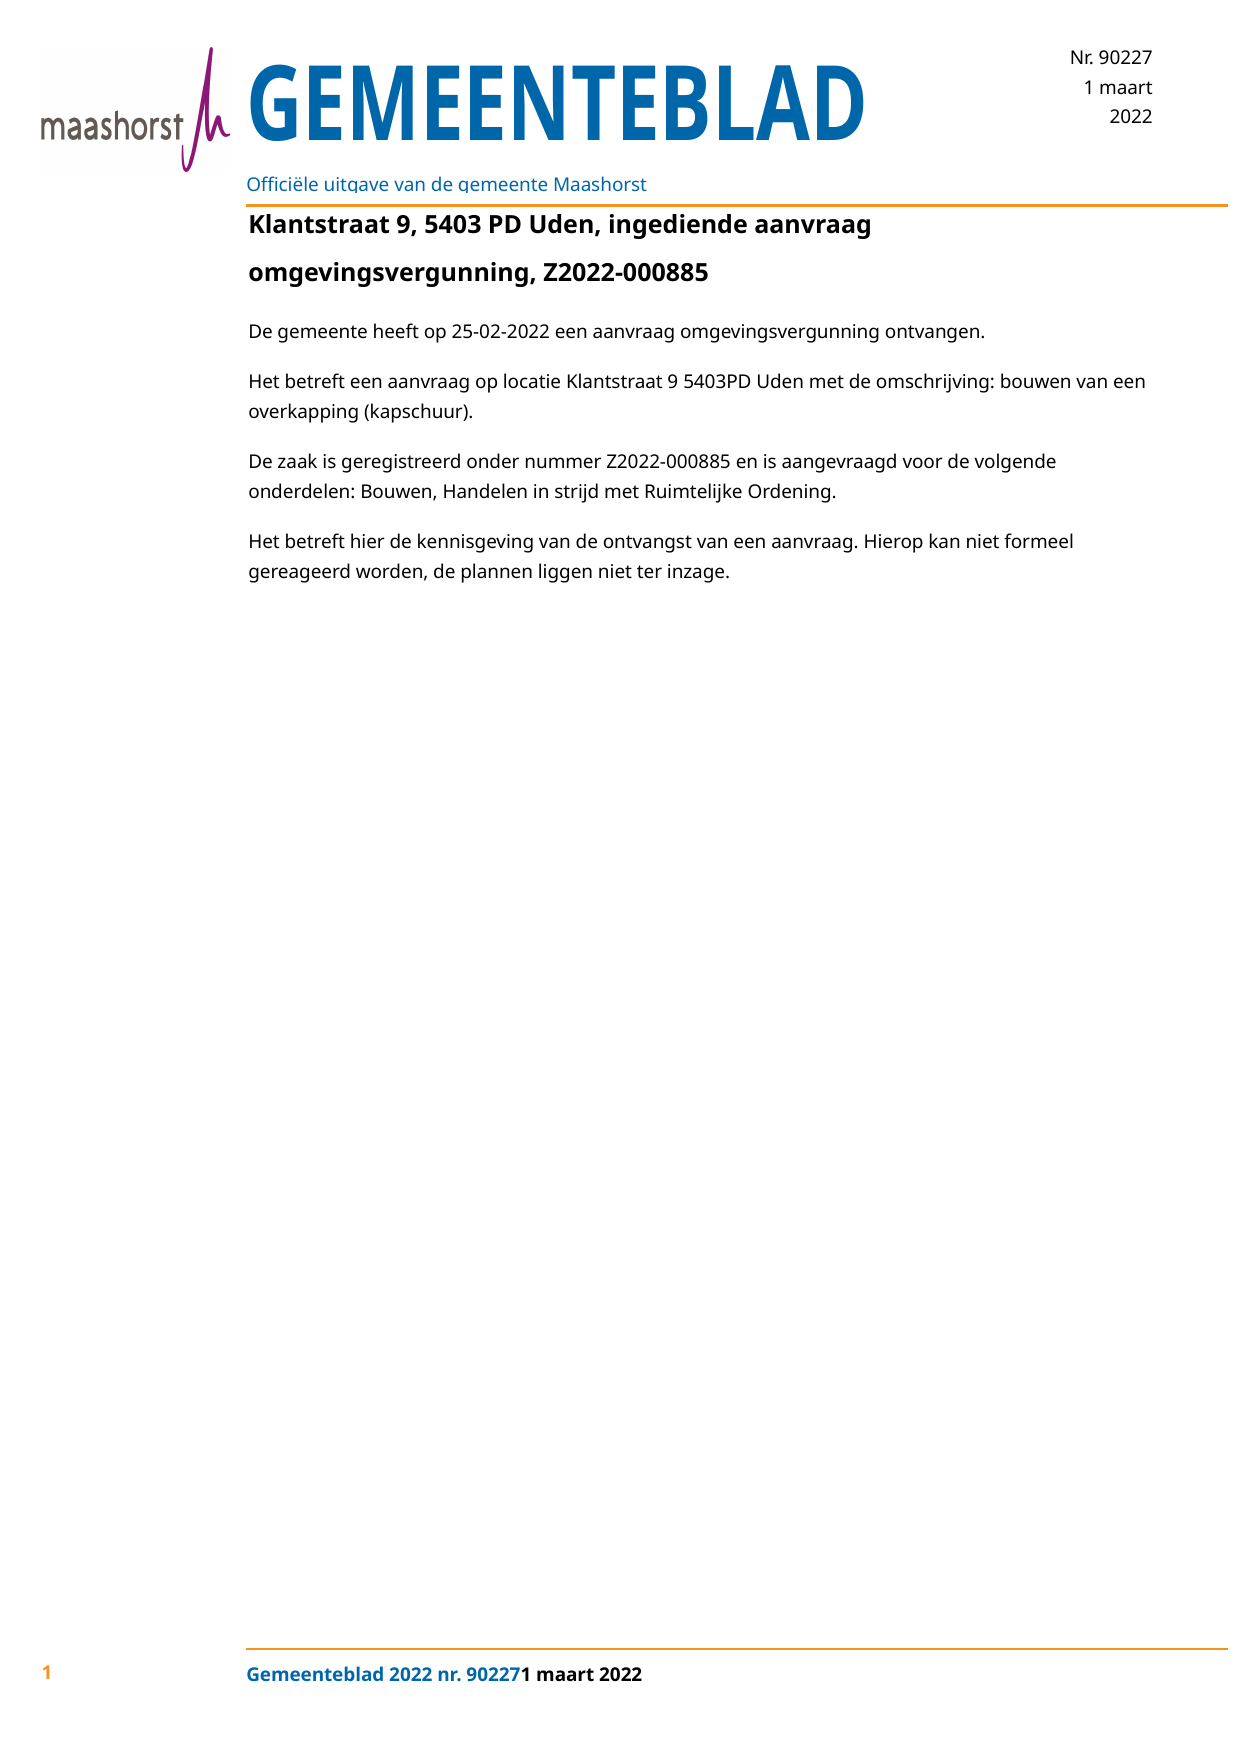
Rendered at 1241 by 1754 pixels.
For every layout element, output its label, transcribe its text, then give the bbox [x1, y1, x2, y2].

text De gemeente heeft op 25-02-2022 een aanvraag omgevingsvergunning ontvangen. [248, 318, 1152, 344]
text De zaak is geregistreerd onder nummer Z2022-000885 en is aangevraagd voor de volgende onderdelen: Bouwen, Handelen in strijd met Ruimtelijke Ordening. [248, 448, 1152, 504]
text Klantstraat 9, 5403 PD Uden, ingediende aanvraag omgevingsvergunning, Z2022-000885 [248, 207, 1152, 288]
picture [41, 47, 231, 172]
text Het betreft een aanvraag op locatie Klantstraat 9 5403PD Uden met de omschrijving: bouwen van een overkapping (kapschuur). [248, 368, 1152, 424]
text Het betreft hier de kennisgeving van de ontvangst van een aanvraag. Hierop kan niet formeel gereageerd worden, de plannen liggen niet ter inzage. [248, 528, 1152, 584]
